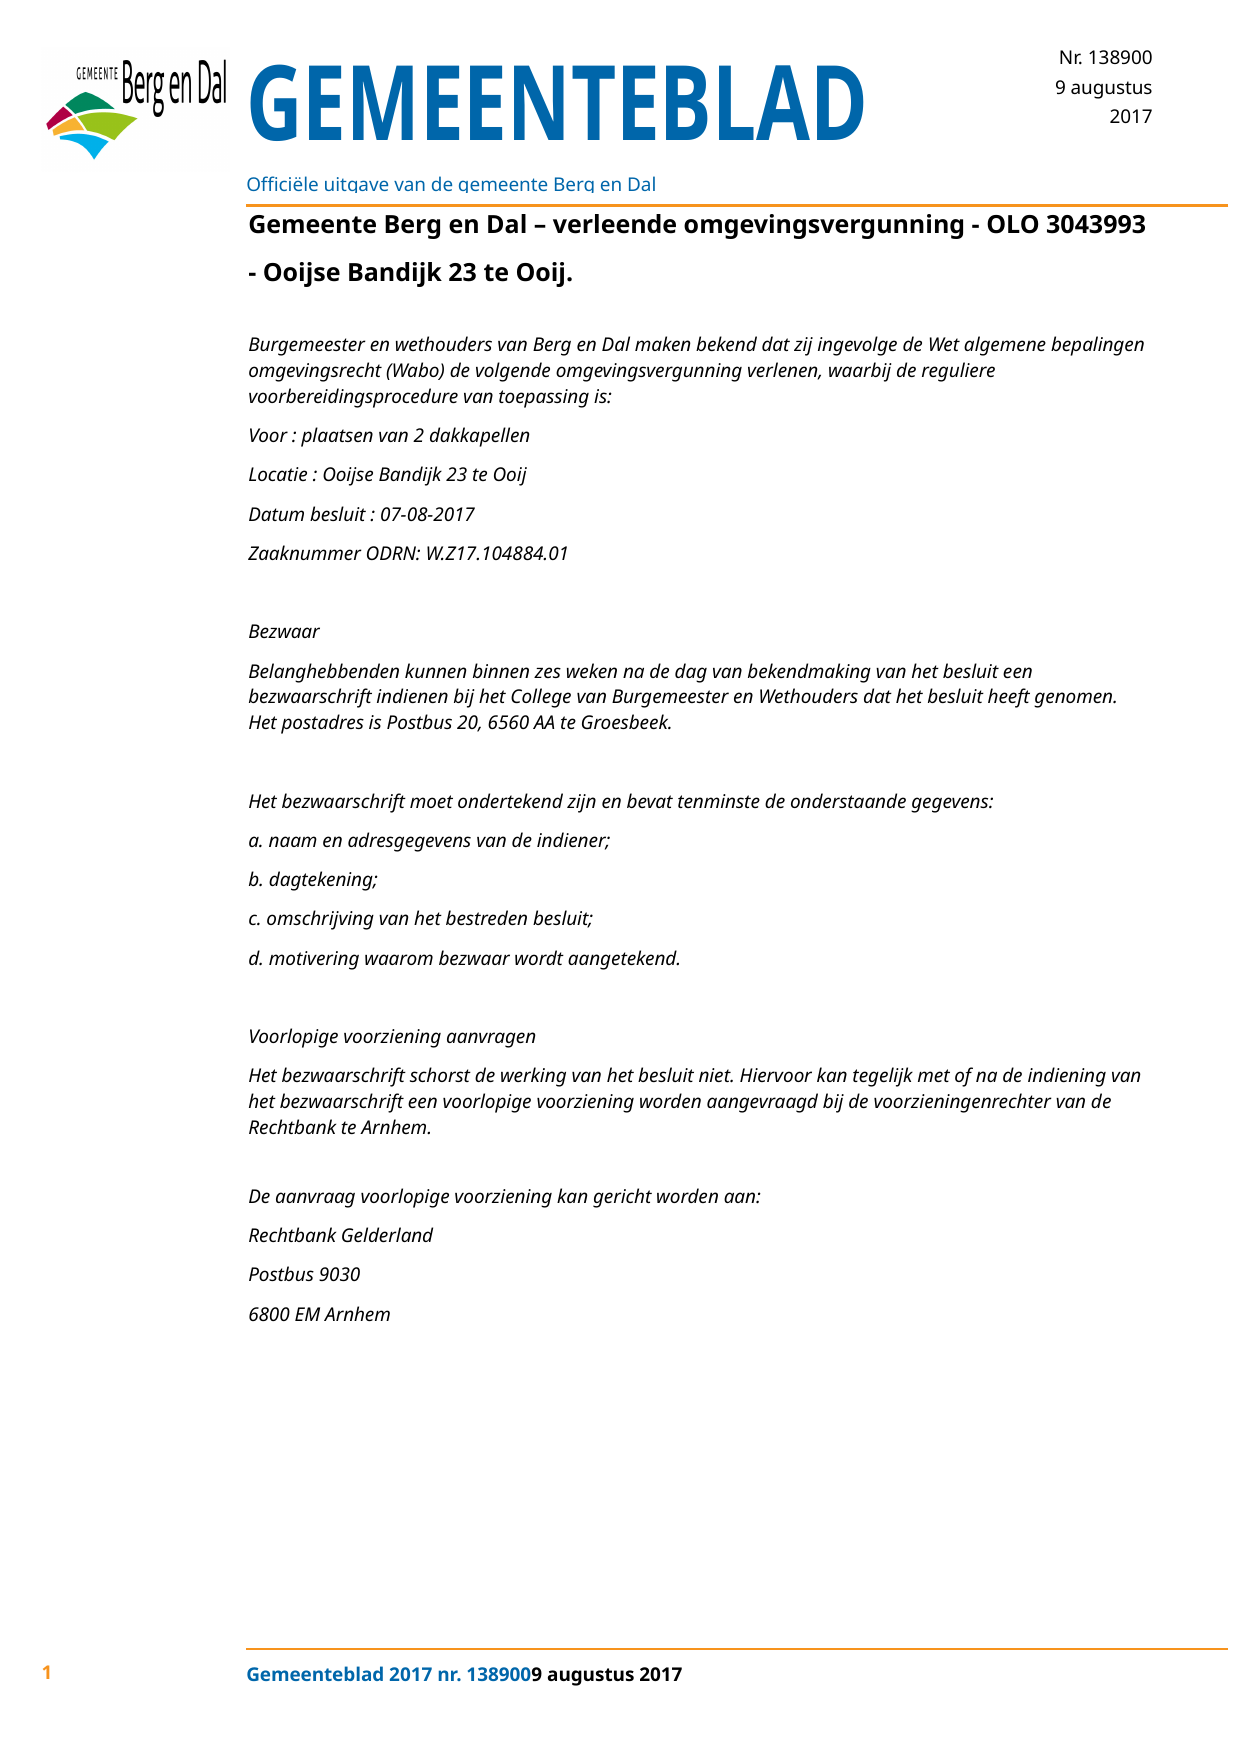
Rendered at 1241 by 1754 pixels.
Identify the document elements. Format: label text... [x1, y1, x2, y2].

text Locatie : Ooijse Bandijk 23 te Ooij [248, 461, 1152, 487]
text d. motivering waarom bezwaar wordt aangetekend. [248, 945, 1152, 971]
text Zaaknummer ODRN: W.Z17.104884.01 [248, 540, 1152, 566]
text Gemeente Berg en Dal – verleende omgevingsvergunning - OLO 3043993 - Ooijse Bandijk 23 te Ooij. [248, 207, 1152, 288]
text Het bezwaarschrift schorst de werking van het besluit niet. Hiervoor kan tegelijk met of na de indiening van het bezwaarschrift een voorlopige voorziening worden aangevraagd bij de voorzieningenrechter van de Rechtbank te Arnhem. [248, 1063, 1152, 1140]
text Postbus 9030 [248, 1262, 1152, 1287]
text a. naam en adresgegevens van de indiener; [248, 827, 1152, 853]
picture [41, 47, 231, 172]
text Voorlopige voorziening aanvragen [248, 1023, 1152, 1049]
text Voor : plaatsen van 2 dakkapellen [248, 422, 1152, 448]
text Het bezwaarschrift moet ondertekend zijn en bevat tenminste de onderstaande gegevens: [248, 788, 1152, 813]
text b. dagtekening; [248, 866, 1152, 892]
text Rechtbank Gelderland [248, 1222, 1152, 1248]
text Burgemeester en wethouders van Berg en Dal maken bekend dat zij ingevolge de Wet algemene bepalingen omgevingsrecht (Wabo) de volgende omgevingsvergunning verlenen, waarbij de reguliere voorbereidingsprocedure van toepassing is: [248, 331, 1152, 409]
text 6800 EM Arnhem [248, 1301, 1152, 1327]
text Datum besluit : 07-08-2017 [248, 501, 1152, 526]
text c. omschrijving van het bestreden besluit; [248, 906, 1152, 931]
text De aanvraag voorlopige voorziening kan gericht worden aan: [248, 1183, 1152, 1209]
text Belanghebbenden kunnen binnen zes weken na de dag van bekendmaking van het besluit een bezwaarschrift indienen bij het College van Burgemeester en Wethouders dat het besluit heeft genomen. Het postadres is Postbus 20, 6560 AA te Groesbeek. [248, 658, 1152, 735]
text Bezwaar [248, 618, 1152, 644]
